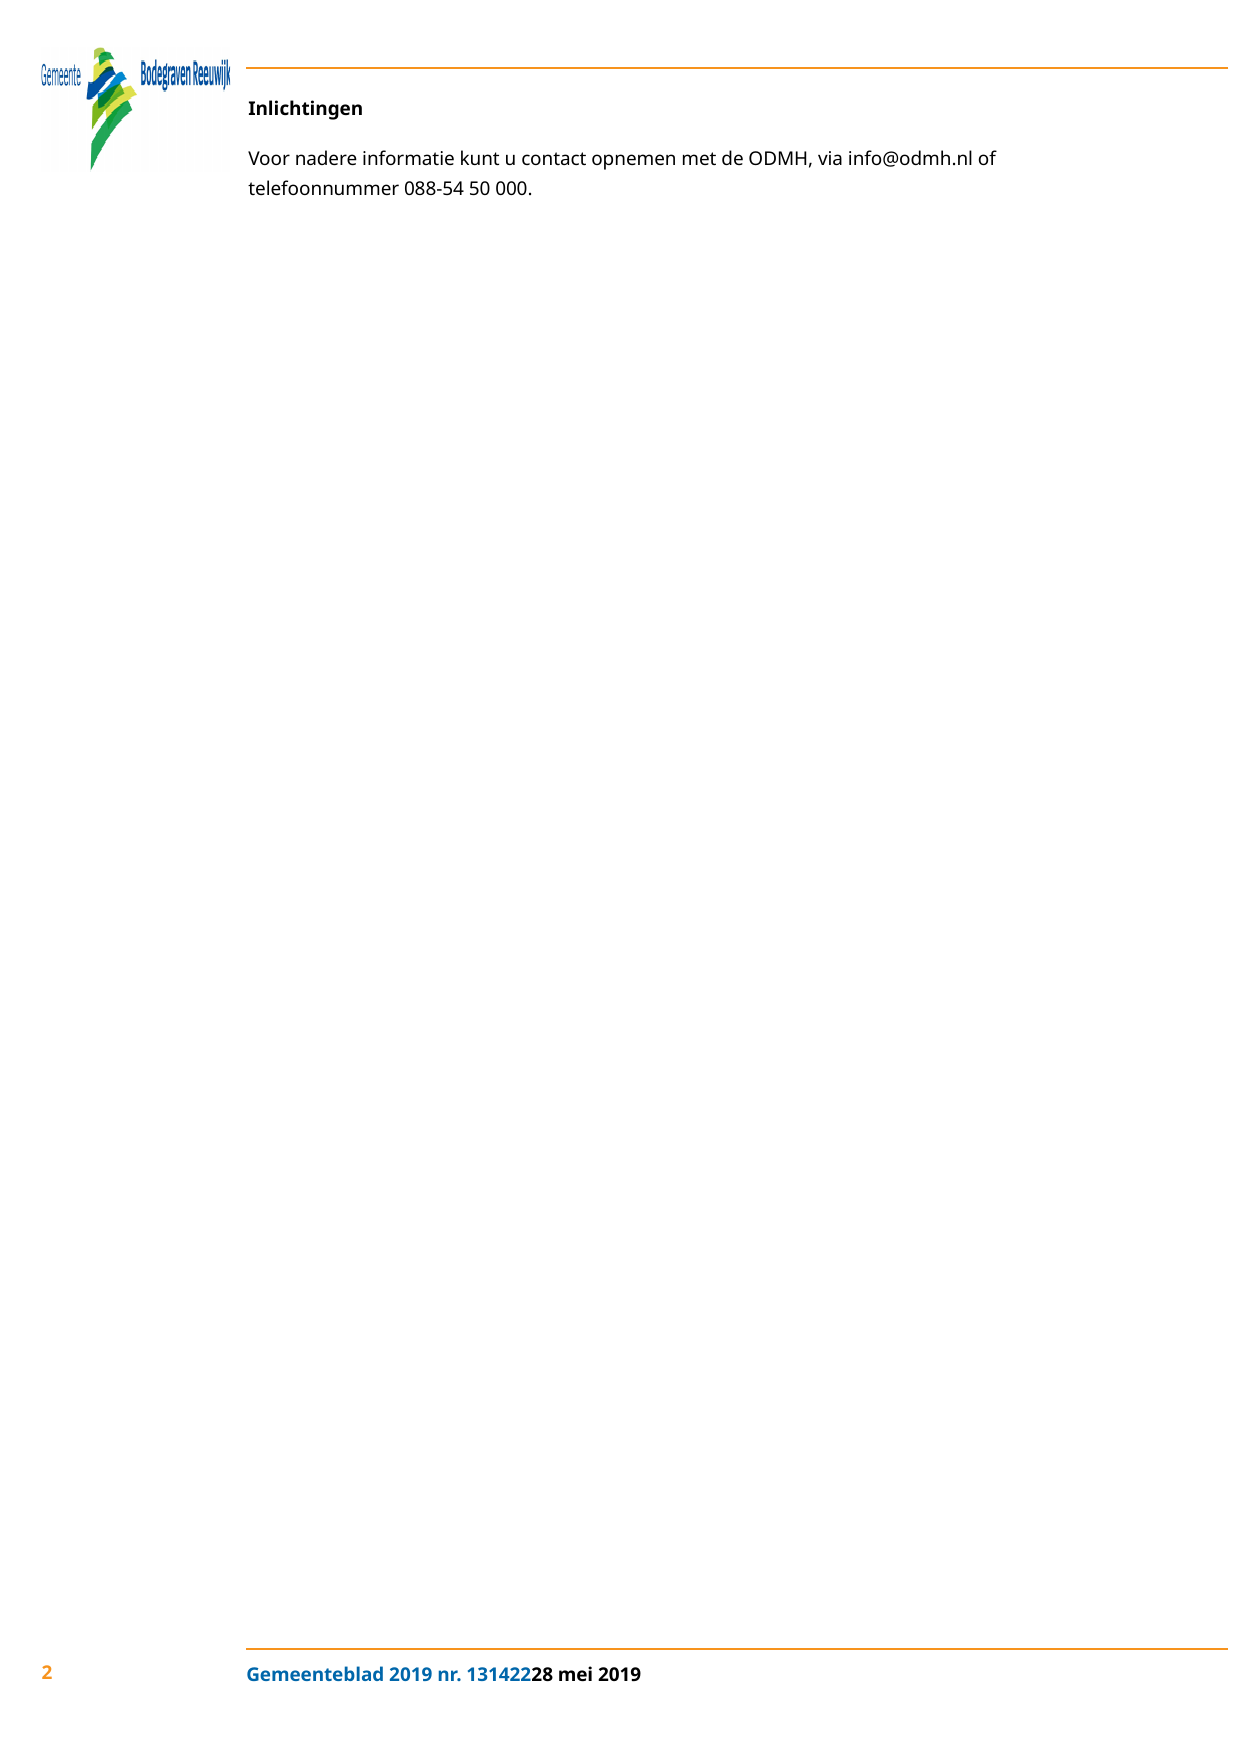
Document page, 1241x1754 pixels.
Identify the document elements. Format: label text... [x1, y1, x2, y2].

text Inlichtingen [248, 95, 1152, 121]
picture [41, 47, 231, 172]
text Voor nadere informatie kunt u contact opnemen met de ODMH, via info@odmh.nl of telefoonnummer 088-54 50 000. [248, 145, 1152, 201]
